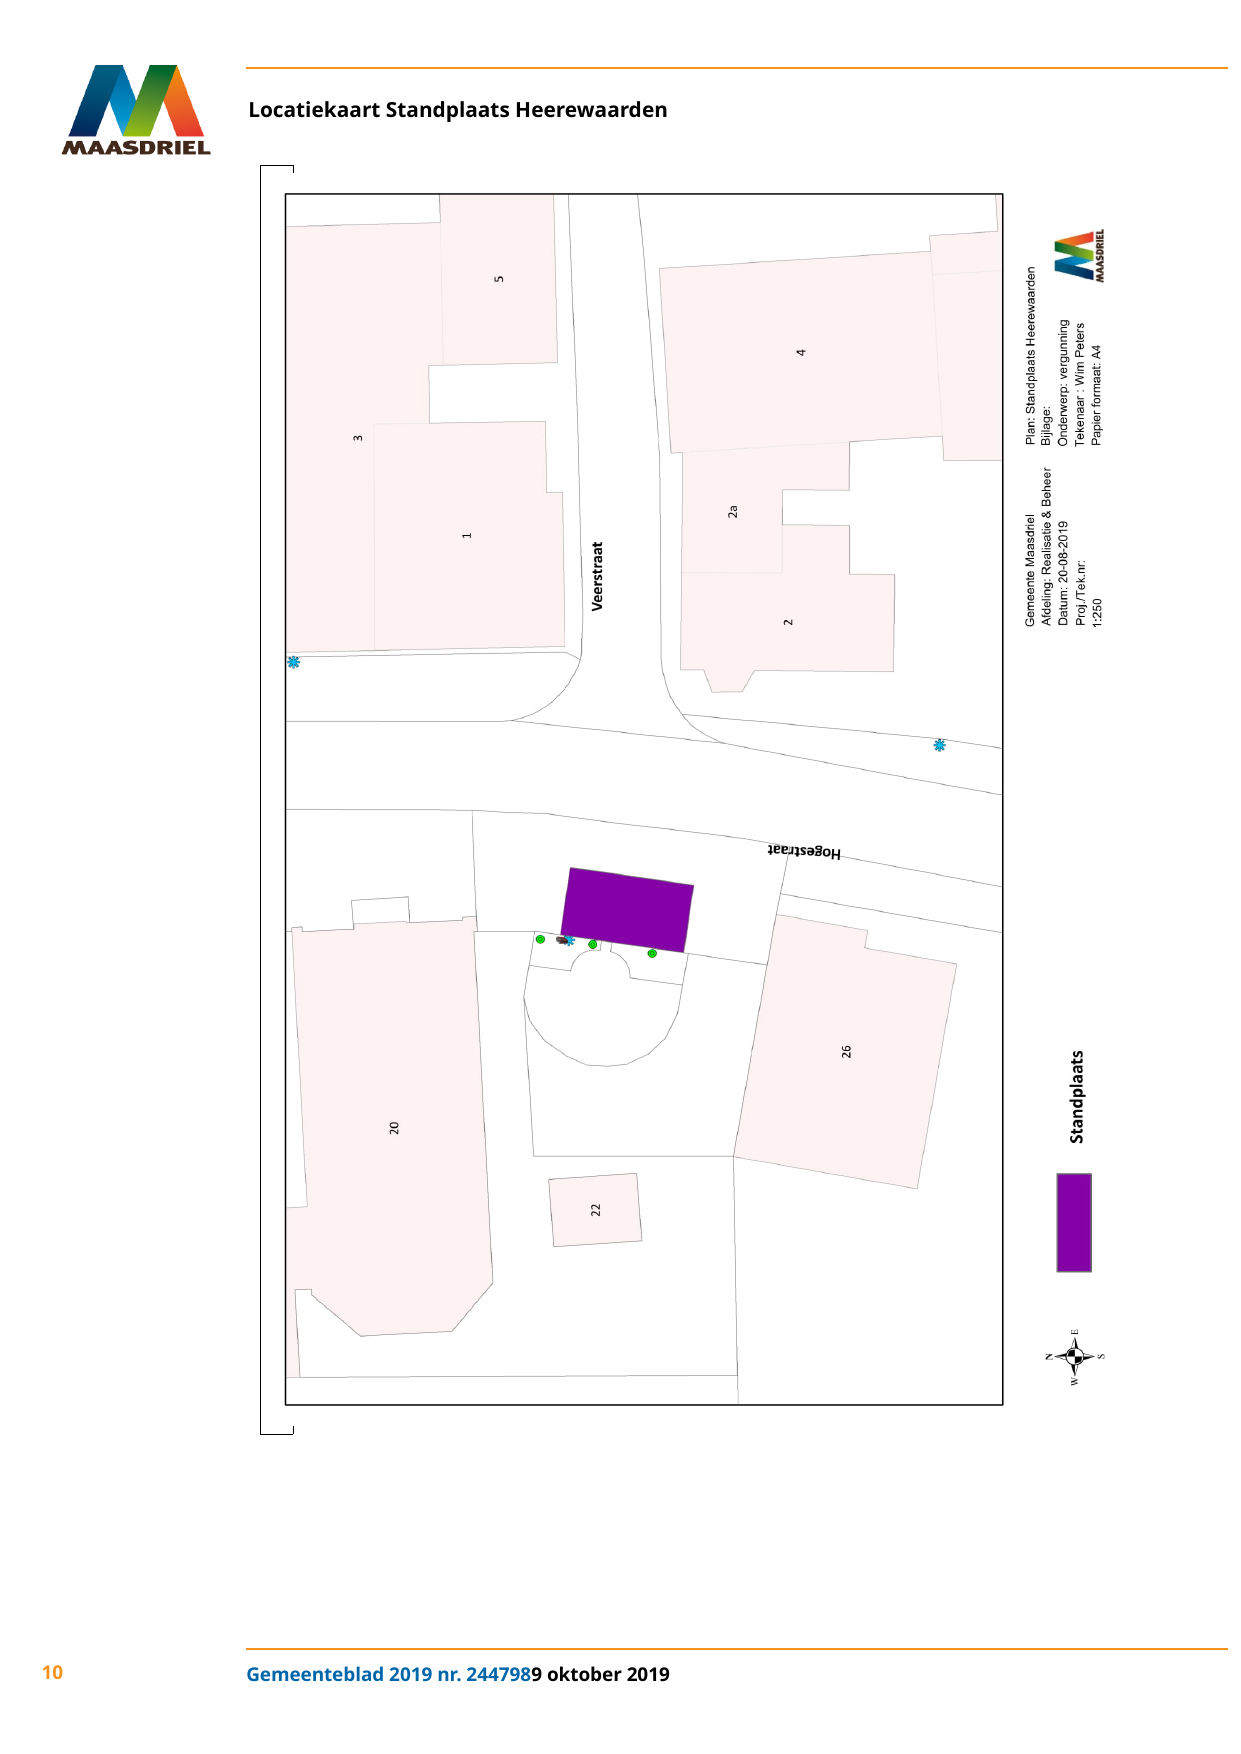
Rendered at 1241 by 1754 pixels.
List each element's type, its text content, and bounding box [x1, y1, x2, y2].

text Locatiekaart Standplaats Heerewaarden [248, 95, 1152, 123]
picture [268, 173, 1155, 1426]
picture [41, 47, 231, 172]
